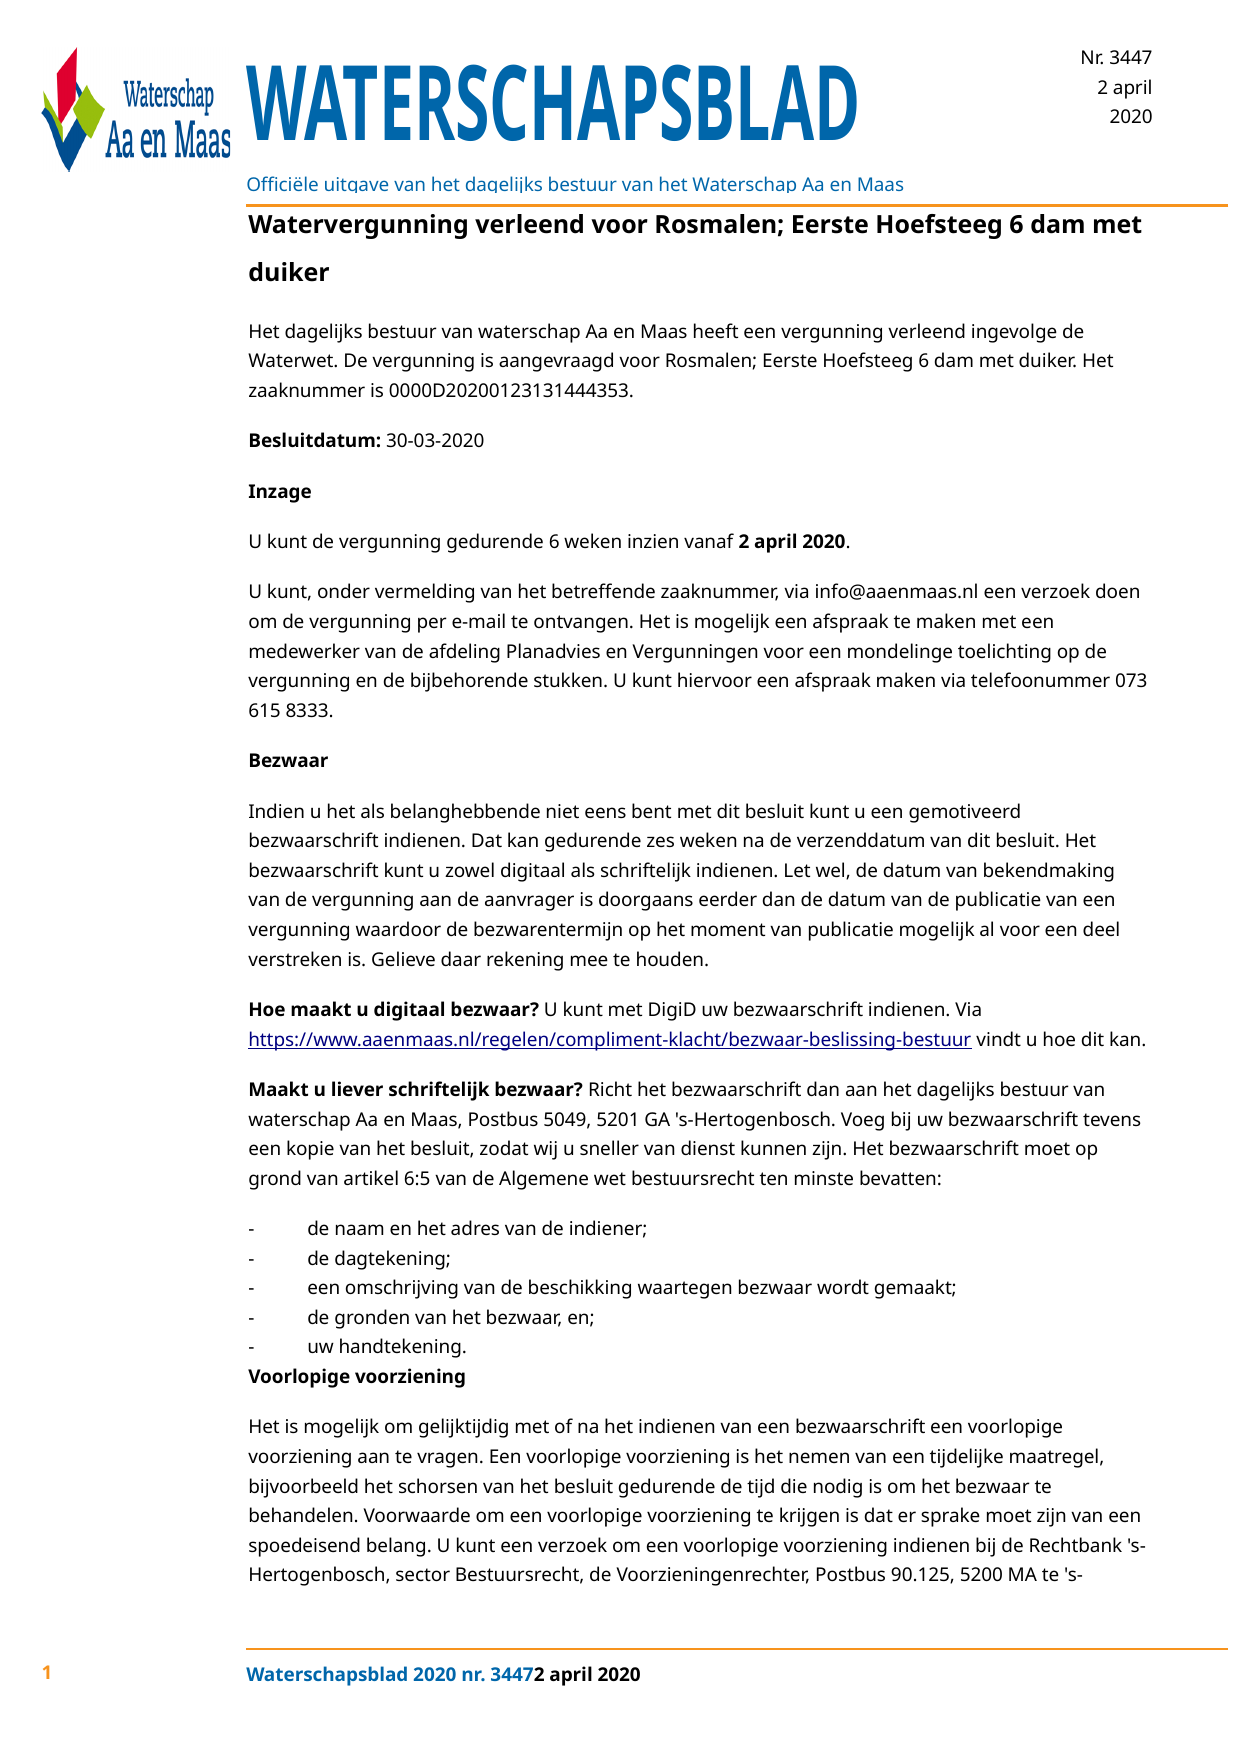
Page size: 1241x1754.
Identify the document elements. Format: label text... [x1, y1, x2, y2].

picture [41, 47, 231, 172]
text Hoe maakt u digitaal bezwaar? U kunt met DigiD uw bezwaarschrift indienen. Via https://www.aaenmaas.nl/regelen/compliment-klacht/bezwaar-beslissing-bestuur vindt u hoe dit kan. [248, 996, 1152, 1052]
text Indien u het als belanghebbende niet eens bent met dit besluit kunt u een gemotiveerd bezwaarschrift indienen. Dat kan gedurende zes weken na de verzenddatum van dit besluit. Het bezwaarschrift kunt u zowel digitaal als schriftelijk indienen. Let wel, de datum van bekendmaking van de vergunning aan de aanvrager is doorgaans eerder dan de datum van de publicatie van een vergunning waardoor de bezwarentermijn op het moment van publicatie mogelijk al voor een deel verstreken is. Gelieve daar rekening mee te houden. [248, 798, 1152, 972]
list de dagtekening; [248, 1245, 1152, 1271]
text Bezwaar [248, 747, 1152, 773]
text Het is mogelijk om gelijktijdig met of na het indienen van een bezwaarschrift een voorlopige voorziening aan te vragen. Een voorlopige voorziening is het nemen van een tijdelijke maatregel, bijvoorbeeld het schorsen van het besluit gedurende de tijd die nodig is om het bezwaar te behandelen. Voorwaarde om een voorlopige voorziening te krijgen is dat er sprake moet zijn van een spoedeisend belang. U kunt een verzoek om een voorlopige voorziening indienen bij de Rechtbank 's-Hertogenbosch, sector Bestuursrecht, de Voorzieningenrechter, Postbus 90.125, 5200 MA te 's- [248, 1414, 1152, 1587]
text Voorlopige voorziening [248, 1363, 1152, 1389]
list een omschrijving van de beschikking waartegen bezwaar wordt gemaakt; [248, 1274, 1152, 1300]
text U kunt, onder vermelding van het betreffende zaaknummer, via info@aaenmaas.nl een verzoek doen om de vergunning per e-mail te ontvangen. Het is mogelijk een afspraak te maken met een medewerker van de afdeling Planadvies en Vergunningen voor een mondelinge toelichting op de vergunning en de bijbehorende stukken. U kunt hiervoor een afspraak maken via telefoonummer 073 615 8333. [248, 579, 1152, 723]
text U kunt de vergunning gedurende 6 weken inzien vanaf 2 april 2020. [248, 528, 1152, 554]
text Het dagelijks bestuur van waterschap Aa en Maas heeft een vergunning verleend ingevolge de Waterwet. De vergunning is aangevraagd voor Rosmalen; Eerste Hoefsteeg 6 dam met duiker. Het zaaknummer is 0000D20200123131444353. [248, 318, 1152, 403]
text Besluitdatum: 30-03-2020 [248, 427, 1152, 453]
text Inzage [248, 478, 1152, 504]
list uw handtekening. [248, 1334, 1152, 1359]
list de naam en het adres van de indiener; [248, 1215, 1152, 1241]
list de gronden van het bezwaar, en; [248, 1304, 1152, 1330]
text Watervergunning verleend voor Rosmalen; Eerste Hoefsteeg 6 dam met duiker [248, 207, 1152, 288]
text Maakt u liever schriftelijk bezwaar? Richt het bezwaarschrift dan aan het dagelijks bestuur van waterschap Aa en Maas, Postbus 5049, 5201 GA 's-Hertogenbosch. Voeg bij uw bezwaarschrift tevens een kopie van het besluit, zodat wij u sneller van dienst kunnen zijn. Het bezwaarschrift moet op grond van artikel 6:5 van de Algemene wet bestuursrecht ten minste bevatten: [248, 1076, 1152, 1191]
